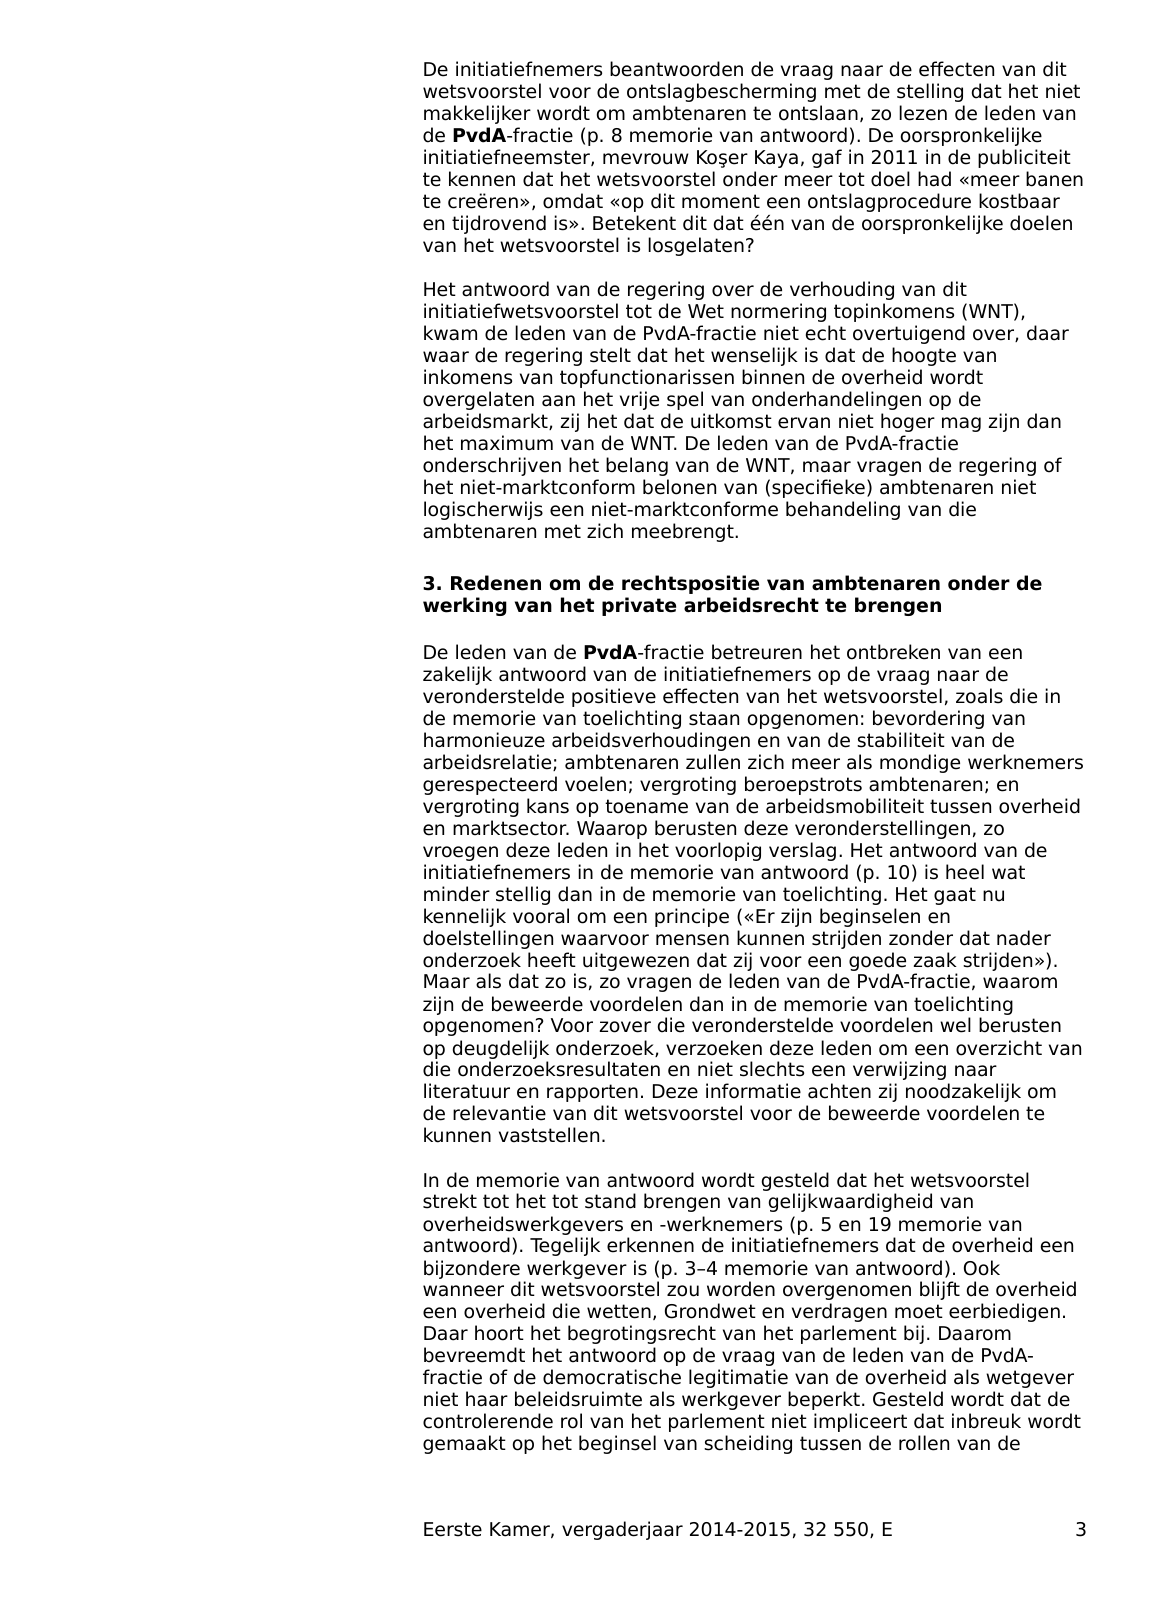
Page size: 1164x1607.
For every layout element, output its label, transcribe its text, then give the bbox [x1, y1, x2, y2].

text De initiatiefnemers beantwoorden de vraag naar de effecten van dit wetsvoorstel voor de ontslagbescherming met de stelling dat het niet makkelijker wordt om ambtenaren te ontslaan, zo lezen de leden van de PvdA-fractie (p. 8 memorie van antwoord). De oorspronkelijke initiatiefneemster, mevrouw Koşer Kaya, gaf in 2011 in de publiciteit te kennen dat het wetsvoorstel onder meer tot doel had «meer banen te creëren», omdat «op dit moment een ontslagprocedure kostbaar en tijdrovend is». Betekent dit dat één van de oorspronkelijke doelen van het wetsvoorstel is losgelaten? [422, 59, 1087, 257]
text In de memorie van antwoord wordt gesteld dat het wetsvoorstel strekt tot het tot stand brengen van gelijkwaardigheid van overheidswerkgevers en -werknemers (p. 5 en 19 memorie van antwoord). Tegelijk erkennen de initiatiefnemers dat de overheid een bijzondere werkgever is (p. 3–4 memorie van antwoord). Ook wanneer dit wetsvoorstel zou worden overgenomen blijft de overheid een overheid die wetten, Grondwet en verdragen moet eerbiedigen. Daar hoort het begrotingsrecht van het parlement bij. Daarom bevreemdt het antwoord op de vraag van de leden van de PvdA-fractie of de democratische legitimatie van de overheid als wetgever niet haar beleidsruimte als werkgever beperkt. Gesteld wordt dat de controlerende rol van het parlement niet impliceert dat inbreuk wordt gemaakt op het beginsel van scheiding tussen de rollen van de [422, 1169, 1087, 1455]
text De leden van de PvdA-fractie betreuren het ontbreken van een zakelijk antwoord van de initiatiefnemers op de vraag naar de veronderstelde positieve effecten van het wetsvoorstel, zoals die in de memorie van toelichting staan opgenomen: bevordering van harmonieuze arbeidsverhoudingen en van de stabiliteit van de arbeidsrelatie; ambtenaren zullen zich meer als mondige werknemers gerespecteerd voelen; vergroting beroepstrots ambtenaren; en vergroting kans op toename van de arbeidsmobiliteit tussen overheid en marktsector. Waarop berusten deze veronderstellingen, zo vroegen deze leden in het voorlopig verslag. Het antwoord van de initiatiefnemers in de memorie van antwoord (p. 10) is heel wat minder stellig dan in de memorie van toelichting. Het gaat nu kennelijk vooral om een principe («Er zijn beginselen en doelstellingen waarvoor mensen kunnen strijden zonder dat nader onderzoek heeft uitgewezen dat zij voor een goede zaak strijden»). Maar als dat zo is, zo vragen de leden van de PvdA-fractie, waarom zijn de beweerde voordelen dan in de memorie van toelichting opgenomen? Voor zover die veronderstelde voordelen wel berusten op deugdelijk onderzoek, verzoeken deze leden om een overzicht van die onderzoeksresultaten en niet slechts een verwijzing naar literatuur en rapporten. Deze informatie achten zij noodzakelijk om de relevantie van dit wetsvoorstel voor de beweerde voordelen te kunnen vaststellen. [422, 642, 1087, 1147]
text Het antwoord van de regering over de verhouding van dit initiatiefwetsvoorstel tot de Wet normering topinkomens (WNT), kwam de leden van de PvdA-fractie niet echt overtuigend over, daar waar de regering stelt dat het wenselijk is dat de hoogte van inkomens van topfunctionarissen binnen de overheid wordt overgelaten aan het vrije spel van onderhandelingen op de arbeidsmarkt, zij het dat de uitkomst ervan niet hoger mag zijn dan het maximum van de WNT. De leden van de PvdA-fractie onderschrijven het belang van de WNT, maar vragen de regering of het niet-marktconform belonen van (specifieke) ambtenaren niet logischerwijs een niet-marktconforme behandeling van die ambtenaren met zich meebrengt. [422, 279, 1087, 543]
subtitle 3. Redenen om de rechtspositie van ambtenaren onder de werking van het private arbeidsrecht te brengen [422, 573, 1087, 617]
